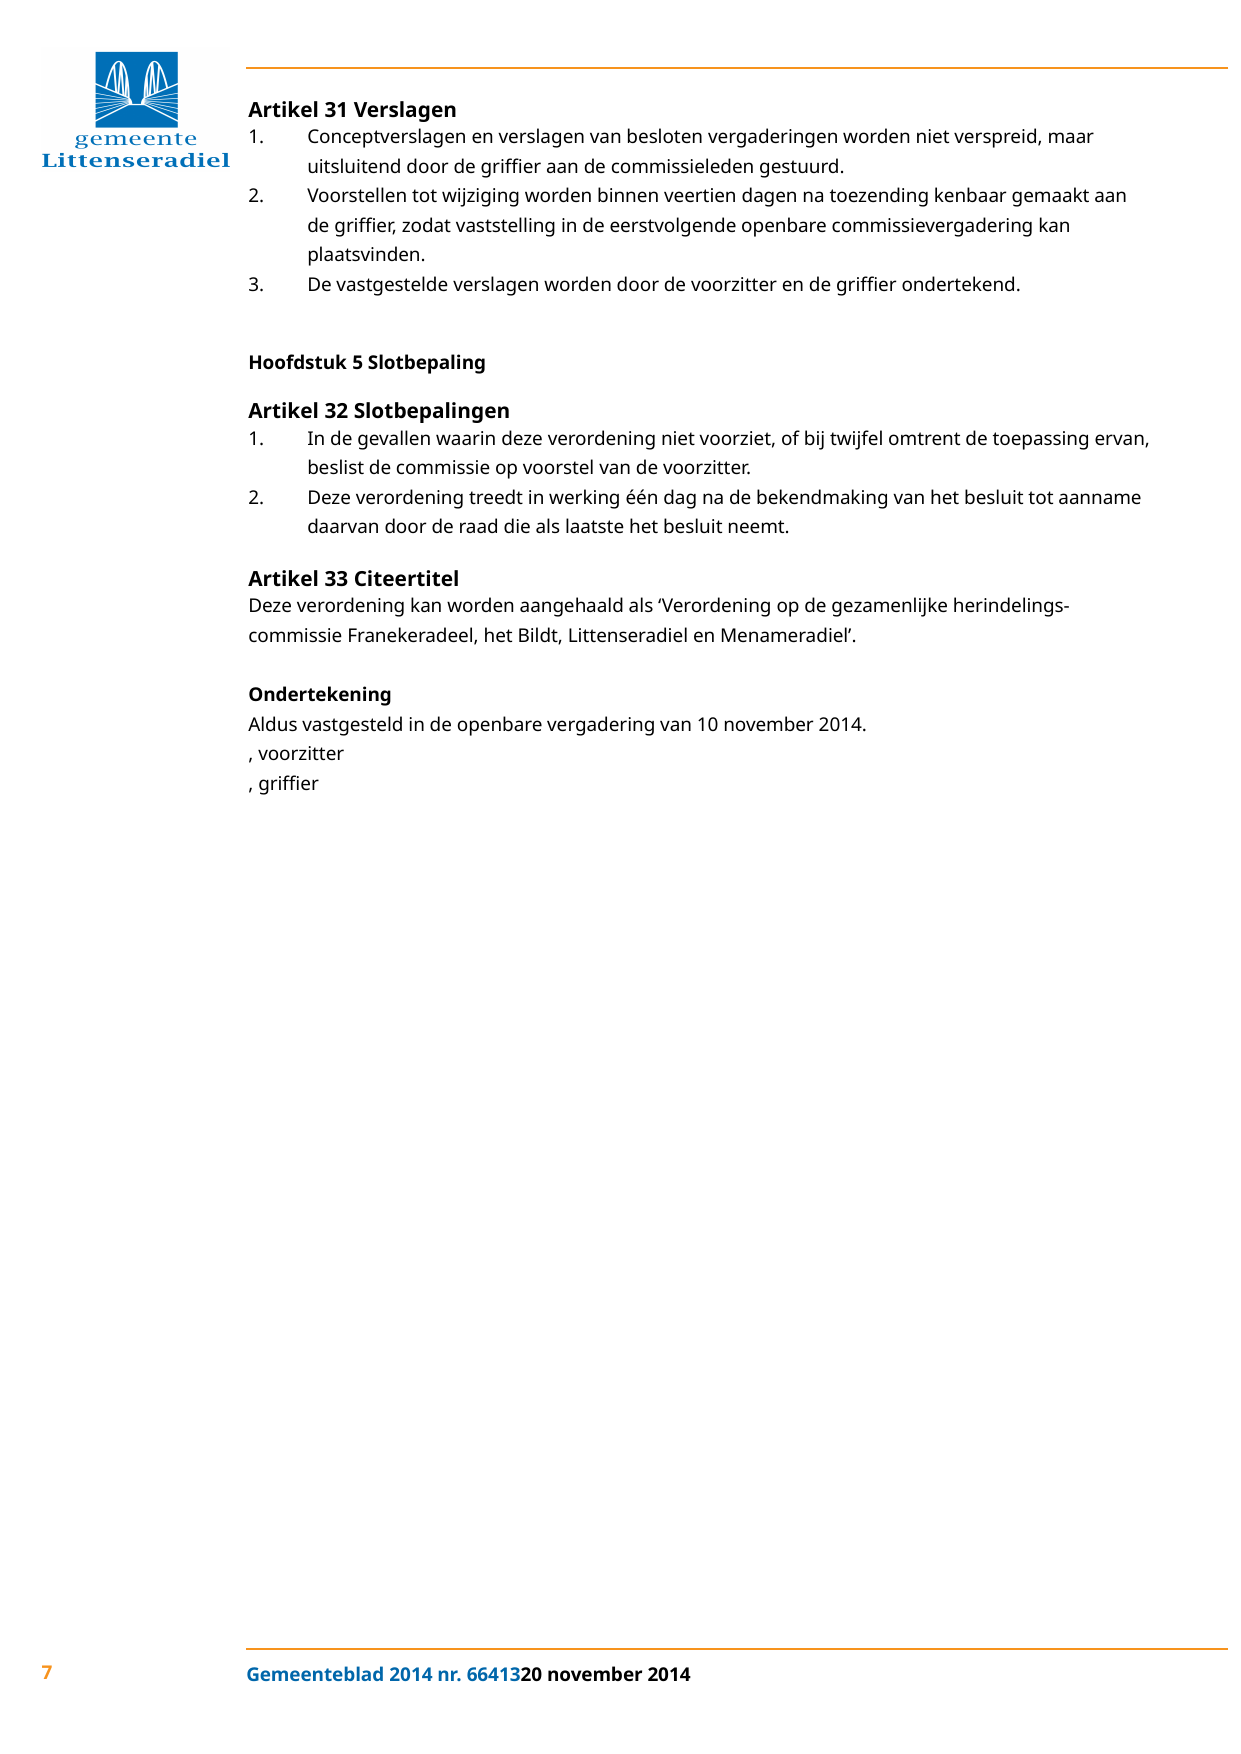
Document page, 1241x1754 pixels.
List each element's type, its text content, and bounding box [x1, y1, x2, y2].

text , griffier [248, 770, 1152, 796]
text Aldus vastgesteld in de openbare vergadering van 10 november 2014. [248, 711, 1152, 737]
text Ondertekening [248, 681, 1152, 707]
list De vastgestelde verslagen worden door de voorzitter en de griffier ondertekend. [248, 271, 1152, 297]
text Artikel 33 Citeertitel [248, 564, 1152, 593]
text Artikel 32 Slotbepalingen [248, 397, 1152, 425]
text Deze verordening kan worden aangehaald als ‘Verordening op de gezamenlijke herindelings-commissie Franekeradeel, het Bildt, Littenseradiel en Menameradiel’. [248, 593, 1152, 648]
picture [41, 47, 231, 172]
text Hoofdstuk 5 Slotbepaling [248, 347, 1152, 376]
list Voorstellen tot wijziging worden binnen veertien dagen na toezending kenbaar gemaakt aan de griffier, zodat vaststelling in de eerstvolgende openbare commissievergadering kan plaatsvinden. [248, 182, 1152, 267]
list Conceptverslagen en verslagen van besloten vergaderingen worden niet verspreid, maar uitsluitend door de griffier aan de commissieleden gestuurd. [248, 123, 1152, 178]
text , voorzitter [248, 741, 1152, 766]
text Artikel 31 Verslagen [248, 95, 1152, 123]
list In de gevallen waarin deze verordening niet voorziet, of bij twijfel omtrent de toepassing ervan, beslist de commissie op voorstel van de voorzitter. [248, 425, 1152, 480]
list Deze verordening treedt in werking één dag na de bekendmaking van het besluit tot aanname daarvan door de raad die als laatste het besluit neemt. [248, 484, 1152, 539]
